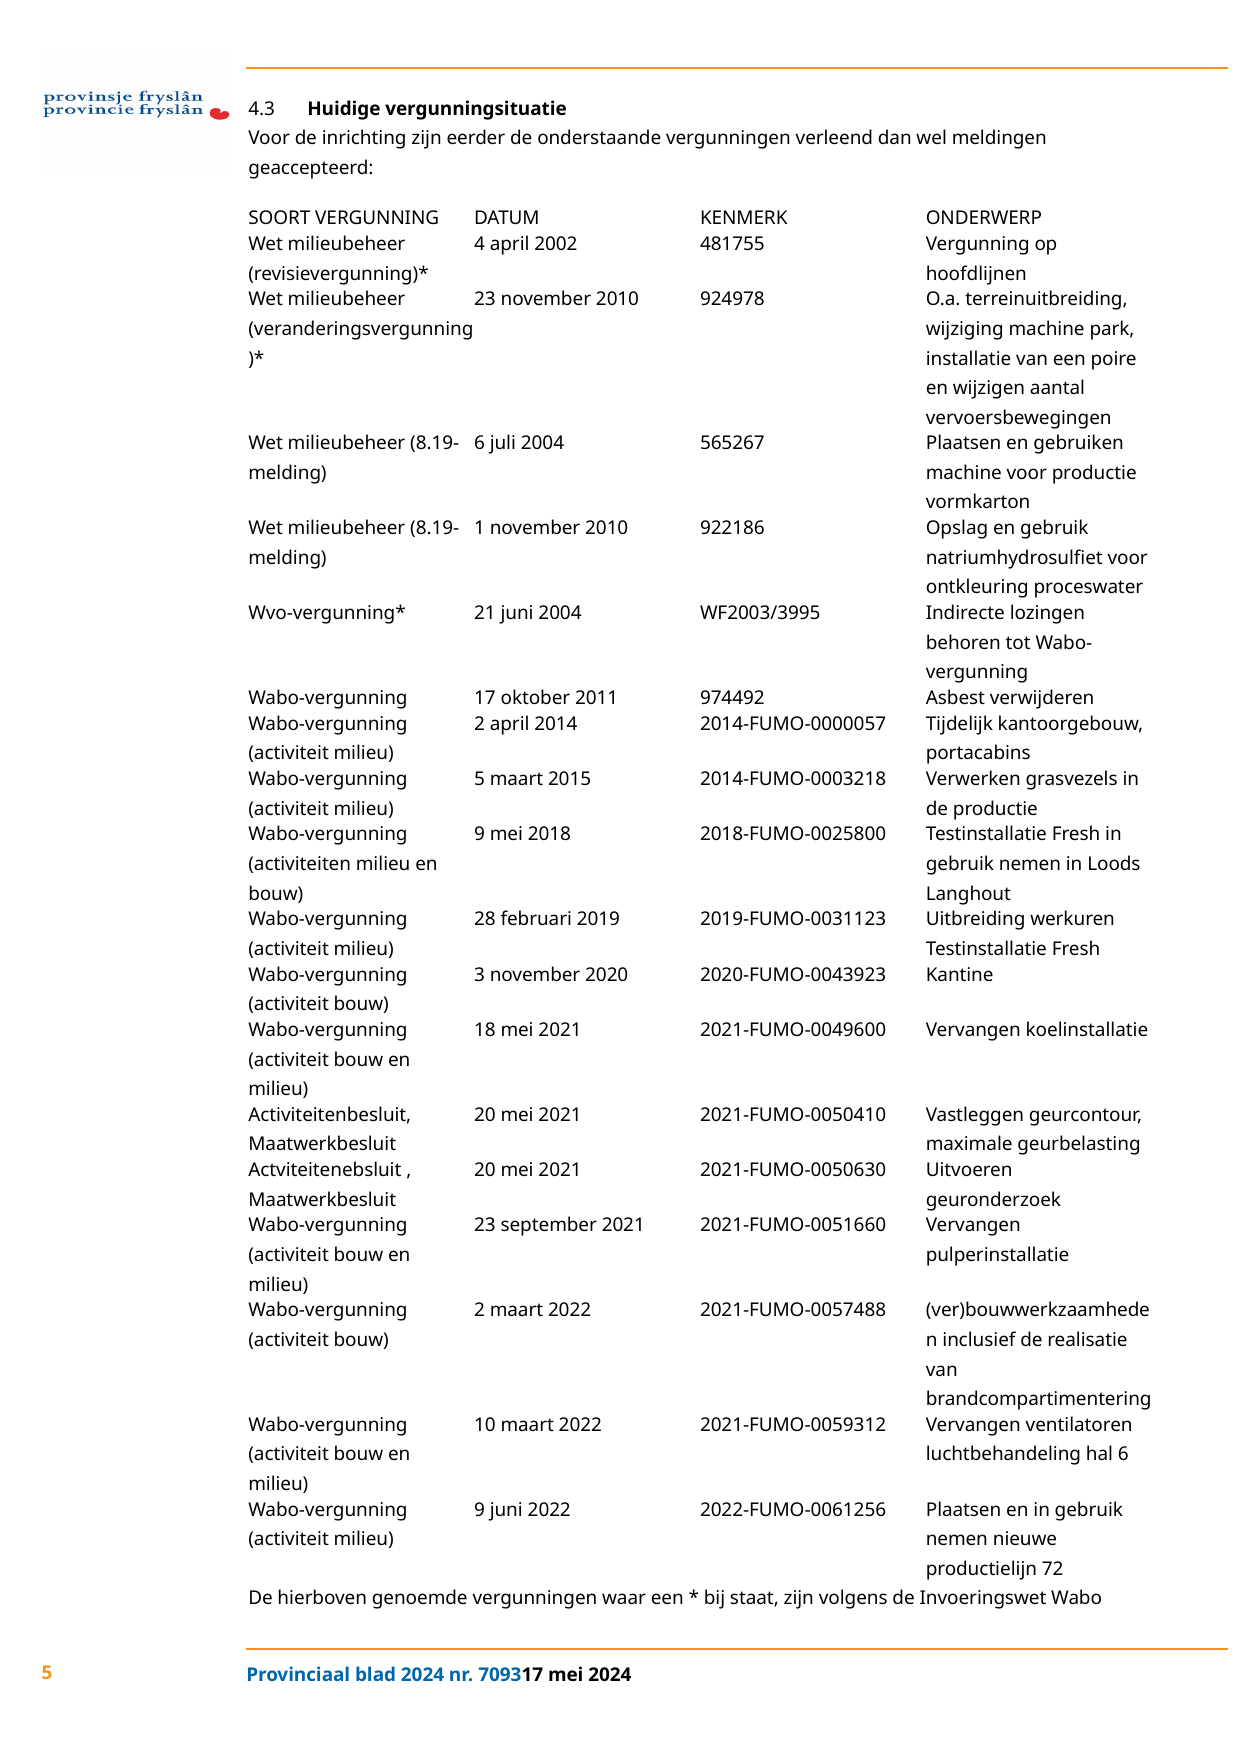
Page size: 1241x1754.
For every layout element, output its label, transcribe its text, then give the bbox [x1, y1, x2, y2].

table_cell 2021-FUMO-0049600 [700, 1016, 926, 1101]
table_cell Opslag en gebruik natriumhydrosulfiet voor ontkleuring proceswater [926, 515, 1152, 599]
table_cell Wet milieubeheer (8.19- melding) [248, 515, 474, 599]
text Voor de inrichting zijn eerder de onderstaande vergunningen verleend dan wel meldingen geaccepteerd: [248, 124, 1152, 180]
table_cell Wet milieubeheer (revisievergunning)* [248, 230, 474, 286]
table_cell 18 mei 2021 [474, 1016, 700, 1101]
table_cell Wabo-vergunning (activiteiten milieu en bouw) [248, 821, 474, 906]
table_cell 6 juli 2004 [474, 430, 700, 514]
table_cell 2021-FUMO-0050630 [700, 1156, 926, 1212]
table_cell Tijdelijk kantoorgebouw, portacabins [926, 710, 1152, 765]
table_cell 2018-FUMO-0025800 [700, 821, 926, 906]
table_cell 23 september 2021 [474, 1212, 700, 1297]
table_cell 28 februari 2019 [474, 906, 700, 961]
table_cell Wabo-vergunning (activiteit milieu) [248, 1496, 474, 1581]
table_cell Vervangen ventilatoren luchtbehandeling hal 6 [926, 1411, 1152, 1496]
table_cell Wvo-vergunning* [248, 599, 474, 684]
text De hierboven genoemde vergunningen waar een * bij staat, zijn volgens de Invoeringswet Wabo [248, 1584, 1152, 1610]
table_cell Verwerken grasvezels in de productie [926, 765, 1152, 821]
table_cell Wabo-vergunning (activiteit bouw) [248, 961, 474, 1016]
table_cell Uitbreiding werkuren Testinstallatie Fresh [926, 906, 1152, 961]
table_cell 2014-FUMO-0000057 [700, 710, 926, 765]
table_cell 974492 [700, 684, 926, 710]
table_cell 9 mei 2018 [474, 821, 700, 906]
table_cell Vergunning op hoofdlijnen [926, 230, 1152, 286]
table_cell Wabo-vergunning (activiteit bouw en milieu) [248, 1411, 474, 1496]
table_cell Asbest verwijderen [926, 684, 1152, 710]
table_cell Indirecte lozingen behoren tot Wabo-vergunning [926, 599, 1152, 684]
table_cell Wabo-vergunning (activiteit milieu) [248, 710, 474, 765]
table_cell 21 juni 2004 [474, 599, 700, 684]
table_cell Wabo-vergunning (activiteit bouw en milieu) [248, 1016, 474, 1101]
table_header SOORT VERGUNNING [248, 205, 474, 230]
table_cell Vervangen koelinstallatie [926, 1016, 1152, 1101]
table_cell 2021-FUMO-0051660 [700, 1212, 926, 1297]
table_cell Vastleggen geurcontour, maximale geurbelasting [926, 1101, 1152, 1156]
table_cell Plaatsen en in gebruik nemen nieuwe productielijn 72 [926, 1496, 1152, 1581]
table_header DATUM [474, 205, 700, 230]
table_cell 2 maart 2022 [474, 1297, 700, 1411]
table_cell 3 november 2020 [474, 961, 700, 1016]
table_cell WF2003/3995 [700, 599, 926, 684]
table_cell 20 mei 2021 [474, 1156, 700, 1212]
table_cell 922186 [700, 515, 926, 599]
table_header KENMERK [700, 205, 926, 230]
table_cell Wabo-vergunning (activiteit milieu) [248, 765, 474, 821]
table_cell Wabo-vergunning (activiteit bouw) [248, 1297, 474, 1411]
table_cell Actviteitenebsluit , Maatwerkbesluit [248, 1156, 474, 1212]
table_cell 2014-FUMO-0003218 [700, 765, 926, 821]
table_cell Activiteitenbesluit, Maatwerkbesluit [248, 1101, 474, 1156]
table_cell 20 mei 2021 [474, 1101, 700, 1156]
table_cell 2 april 2014 [474, 710, 700, 765]
table_cell 1 november 2010 [474, 515, 700, 599]
table_cell O.a. terreinuitbreiding, wijziging machine park, installatie van een poire en wijzigen aantal vervoersbewegingen [926, 286, 1152, 429]
table_cell 2021-FUMO-0050410 [700, 1101, 926, 1156]
table_cell 5 maart 2015 [474, 765, 700, 821]
picture [41, 47, 231, 172]
table_cell Wabo-vergunning (activiteit bouw en milieu) [248, 1212, 474, 1297]
table_cell 924978 [700, 286, 926, 429]
table_cell Wet milieubeheer (8.19- melding) [248, 430, 474, 514]
list Huidige vergunningsituatie [248, 95, 1152, 121]
table_cell 10 maart 2022 [474, 1411, 700, 1496]
table_cell 2020-FUMO-0043923 [700, 961, 926, 1016]
table_cell Wet milieubeheer (veranderingsvergunning)* [248, 286, 474, 429]
table_cell 481755 [700, 230, 926, 286]
table_cell 2021-FUMO-0059312 [700, 1411, 926, 1496]
table_cell 2022-FUMO-0061256 [700, 1496, 926, 1581]
table_cell 4 april 2002 [474, 230, 700, 286]
table_cell Wabo-vergunning (activiteit milieu) [248, 906, 474, 961]
table_cell Vervangen pulperinstallatie [926, 1212, 1152, 1297]
table_cell Kantine [926, 961, 1152, 1016]
table_cell 9 juni 2022 [474, 1496, 700, 1581]
table_cell 23 november 2010 [474, 286, 700, 429]
table_cell Wabo-vergunning [248, 684, 474, 710]
table_cell 2021-FUMO-0057488 [700, 1297, 926, 1411]
table_cell Uitvoeren geuronderzoek [926, 1156, 1152, 1212]
table_cell (ver)bouwwerkzaamheden inclusief de realisatie van brandcompartimentering [926, 1297, 1152, 1411]
table_cell 2019-FUMO-0031123 [700, 906, 926, 961]
table_cell Plaatsen en gebruiken machine voor productie vormkarton [926, 430, 1152, 514]
table_cell 17 oktober 2011 [474, 684, 700, 710]
table_cell 565267 [700, 430, 926, 514]
table_header ONDERWERP [926, 205, 1152, 230]
table_cell Testinstallatie Fresh in gebruik nemen in Loods Langhout [926, 821, 1152, 906]
